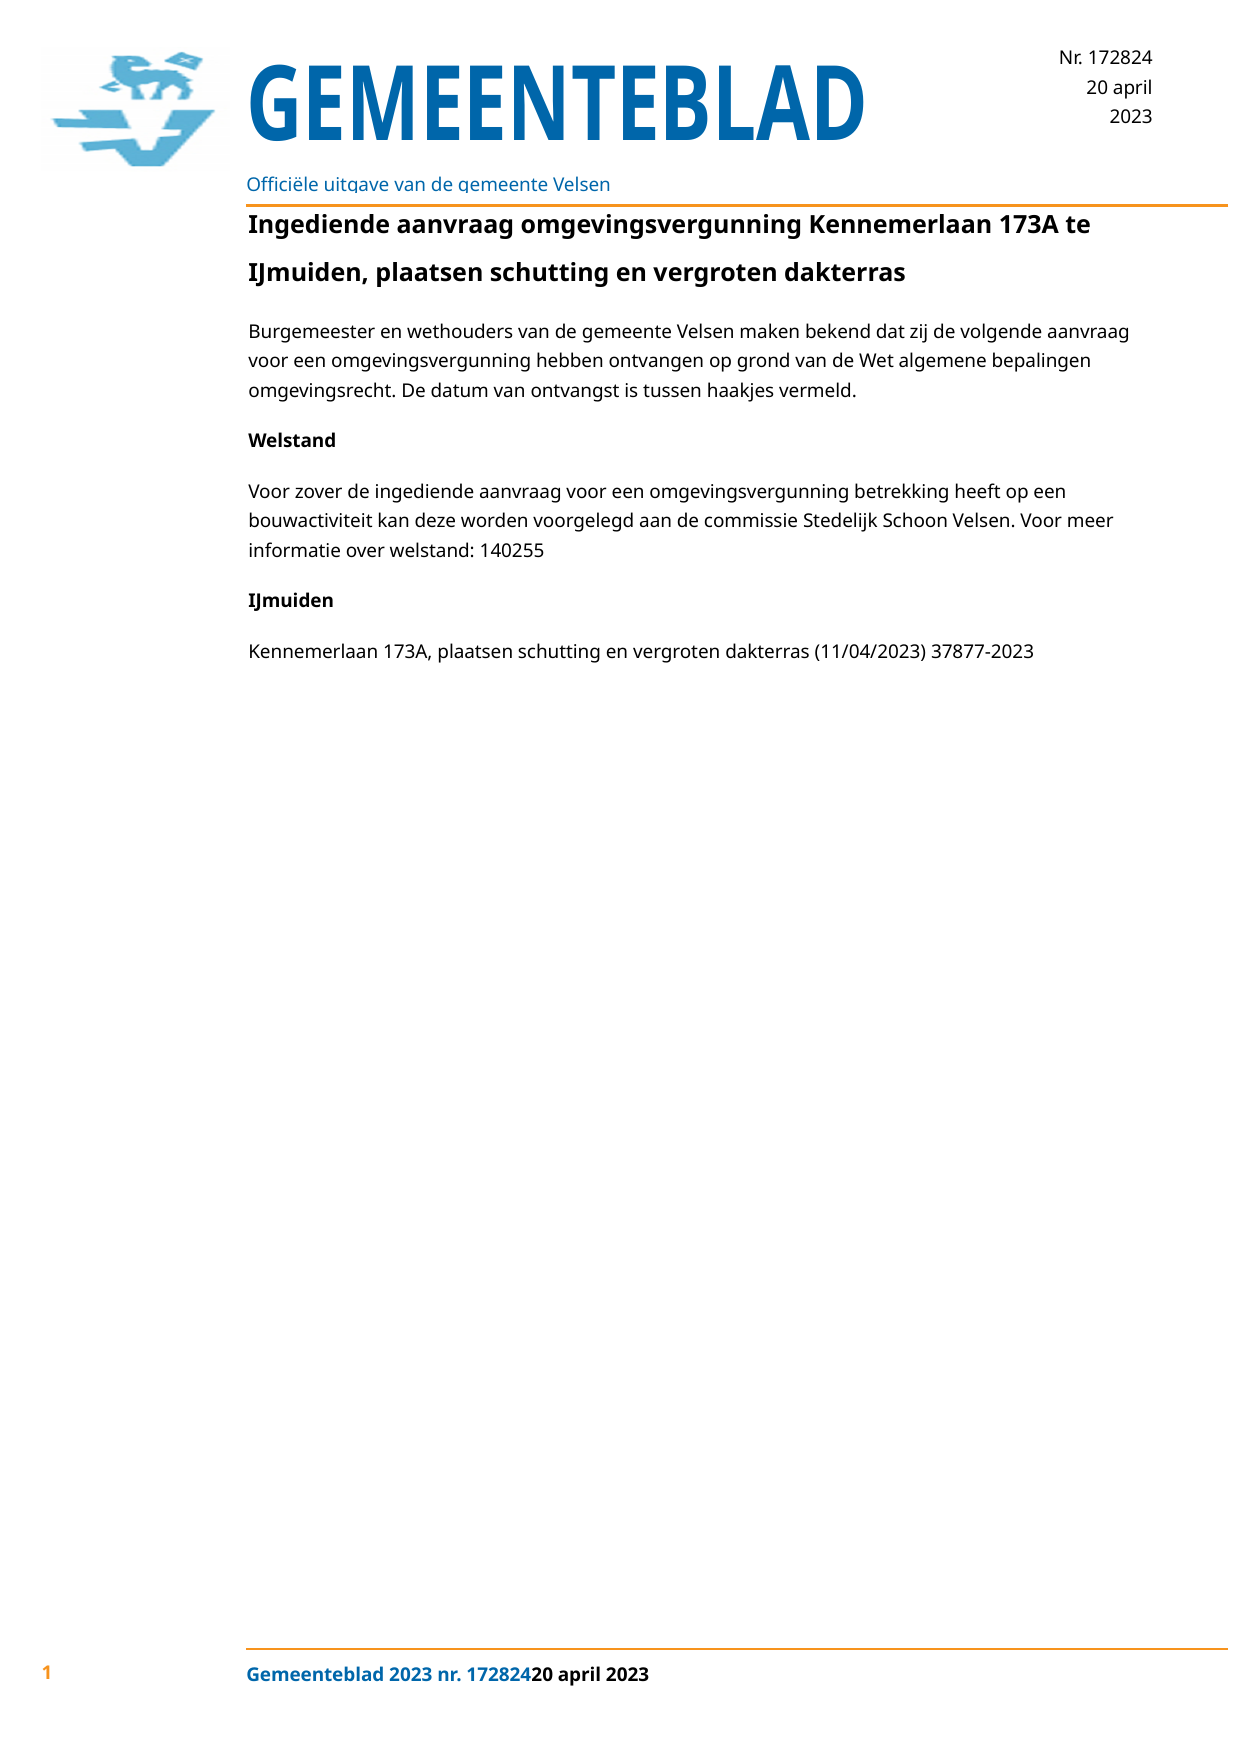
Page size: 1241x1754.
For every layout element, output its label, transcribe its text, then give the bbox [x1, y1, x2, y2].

text Welstand [248, 427, 1152, 453]
text Ingediende aanvraag omgevingsvergunning Kennemerlaan 173A te IJmuiden, plaatsen schutting en vergroten dakterras [248, 207, 1152, 288]
text IJmuiden [248, 587, 1152, 613]
picture [41, 47, 231, 172]
text Kennemerlaan 173A, plaatsen schutting en vergroten dakterras (11/04/2023) 37877-2023 [248, 638, 1152, 664]
text Voor zover de ingediende aanvraag voor een omgevingsvergunning betrekking heeft op een bouwactiviteit kan deze worden voorgelegd aan de commissie Stedelijk Schoon Velsen. Voor meer informatie over welstand: 140255 [248, 478, 1152, 563]
text Burgemeester en wethouders van de gemeente Velsen maken bekend dat zij de volgende aanvraag voor een omgevingsvergunning hebben ontvangen op grond van de Wet algemene bepalingen omgevingsrecht. De datum van ontvangst is tussen haakjes vermeld. [248, 318, 1152, 403]
